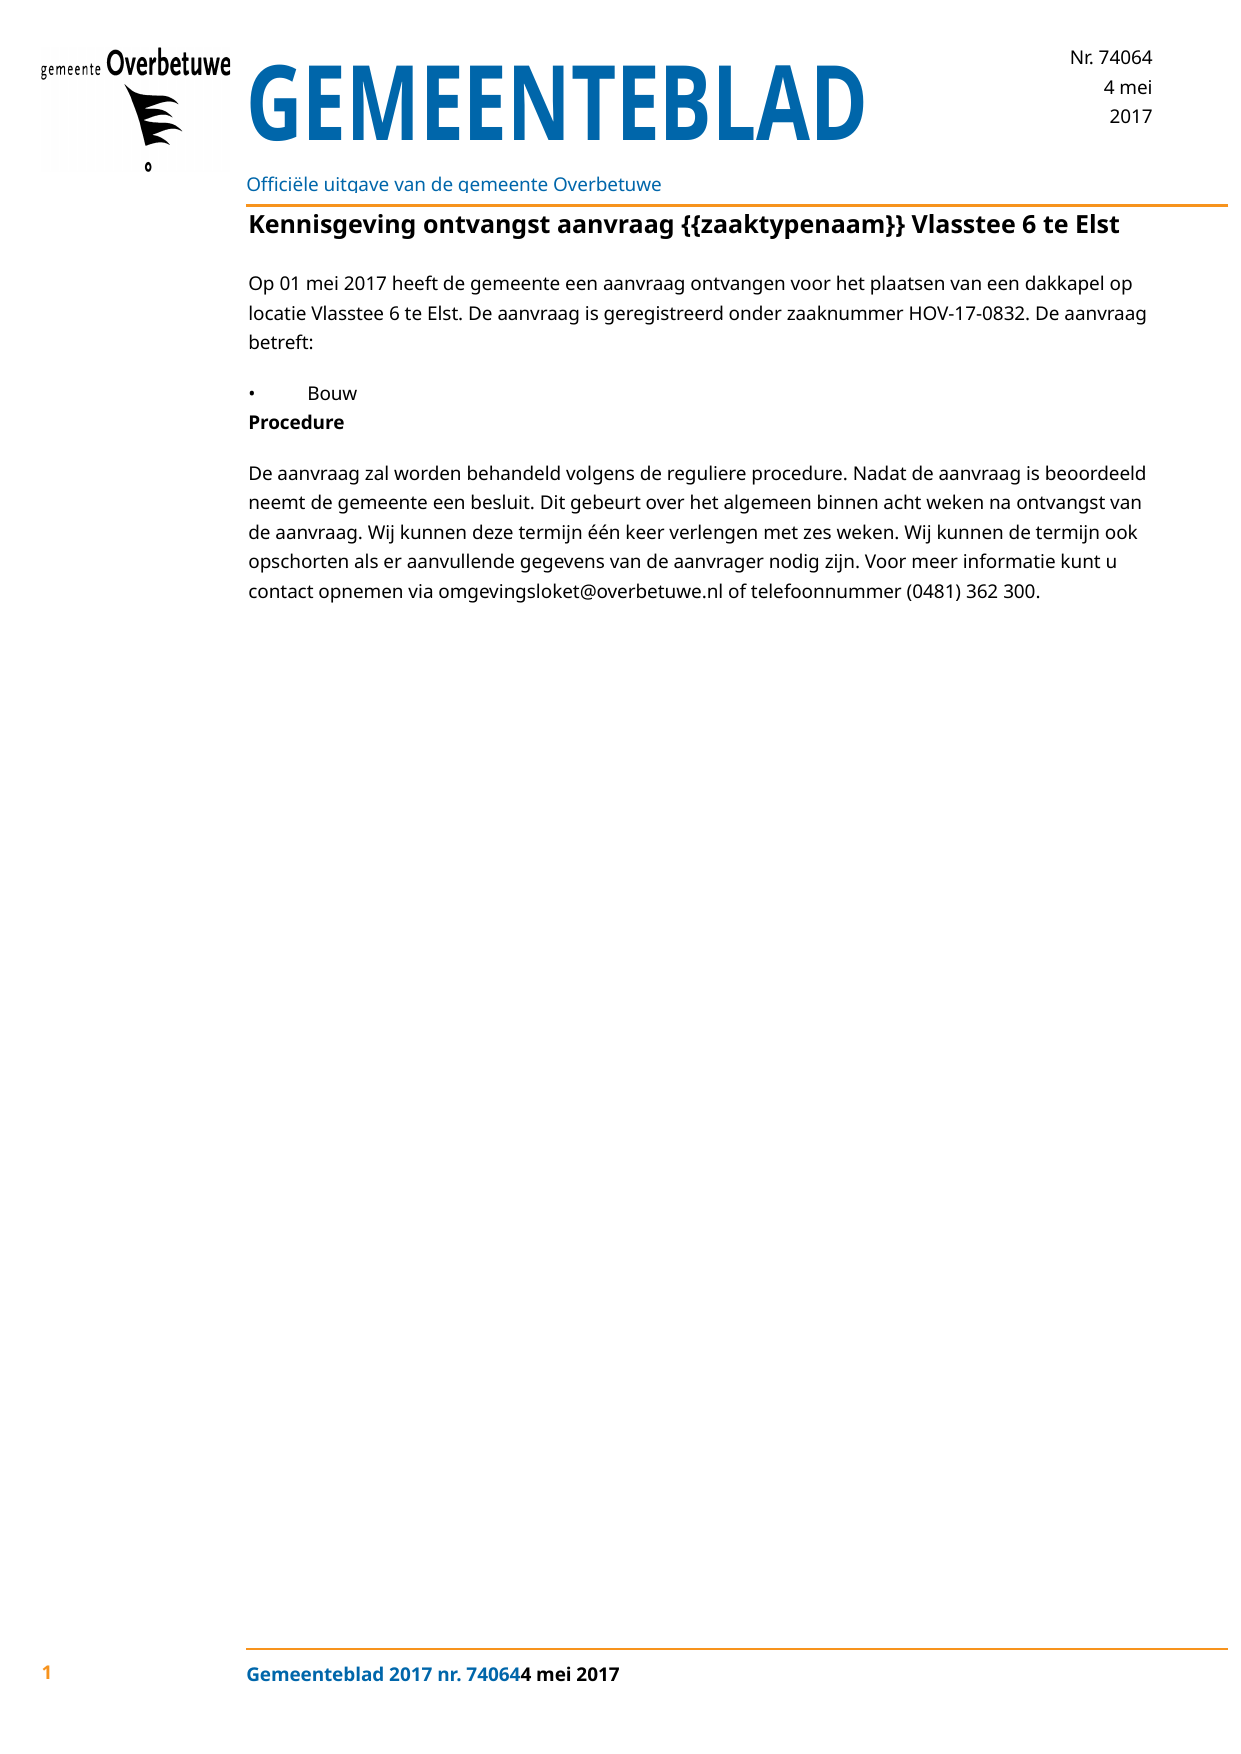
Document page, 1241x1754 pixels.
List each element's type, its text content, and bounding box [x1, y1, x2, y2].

picture [41, 47, 231, 172]
list Bouw [248, 380, 1152, 406]
text Kennisgeving ontvangst aanvraag {{zaaktypenaam}} Vlasstee 6 te Elst [248, 207, 1152, 241]
text Op 01 mei 2017 heeft de gemeente een aanvraag ontvangen voor het plaatsen van een dakkapel op locatie Vlasstee 6 te Elst. De aanvraag is geregistreerd onder zaaknummer HOV-17-0832. De aanvraag betreft: [248, 270, 1152, 355]
text Procedure [248, 409, 1152, 435]
text De aanvraag zal worden behandeld volgens de reguliere procedure. Nadat de aanvraag is beoordeeld neemt de gemeente een besluit. Dit gebeurt over het algemeen binnen acht weken na ontvangst van de aanvraag. Wij kunnen deze termijn één keer verlengen met zes weken. Wij kunnen de termijn ook opschorten als er aanvullende gegevens van de aanvrager nodig zijn. Voor meer informatie kunt u contact opnemen via omgevingsloket@overbetuwe.nl of telefoonnummer (0481) 362 300. [248, 460, 1152, 604]
